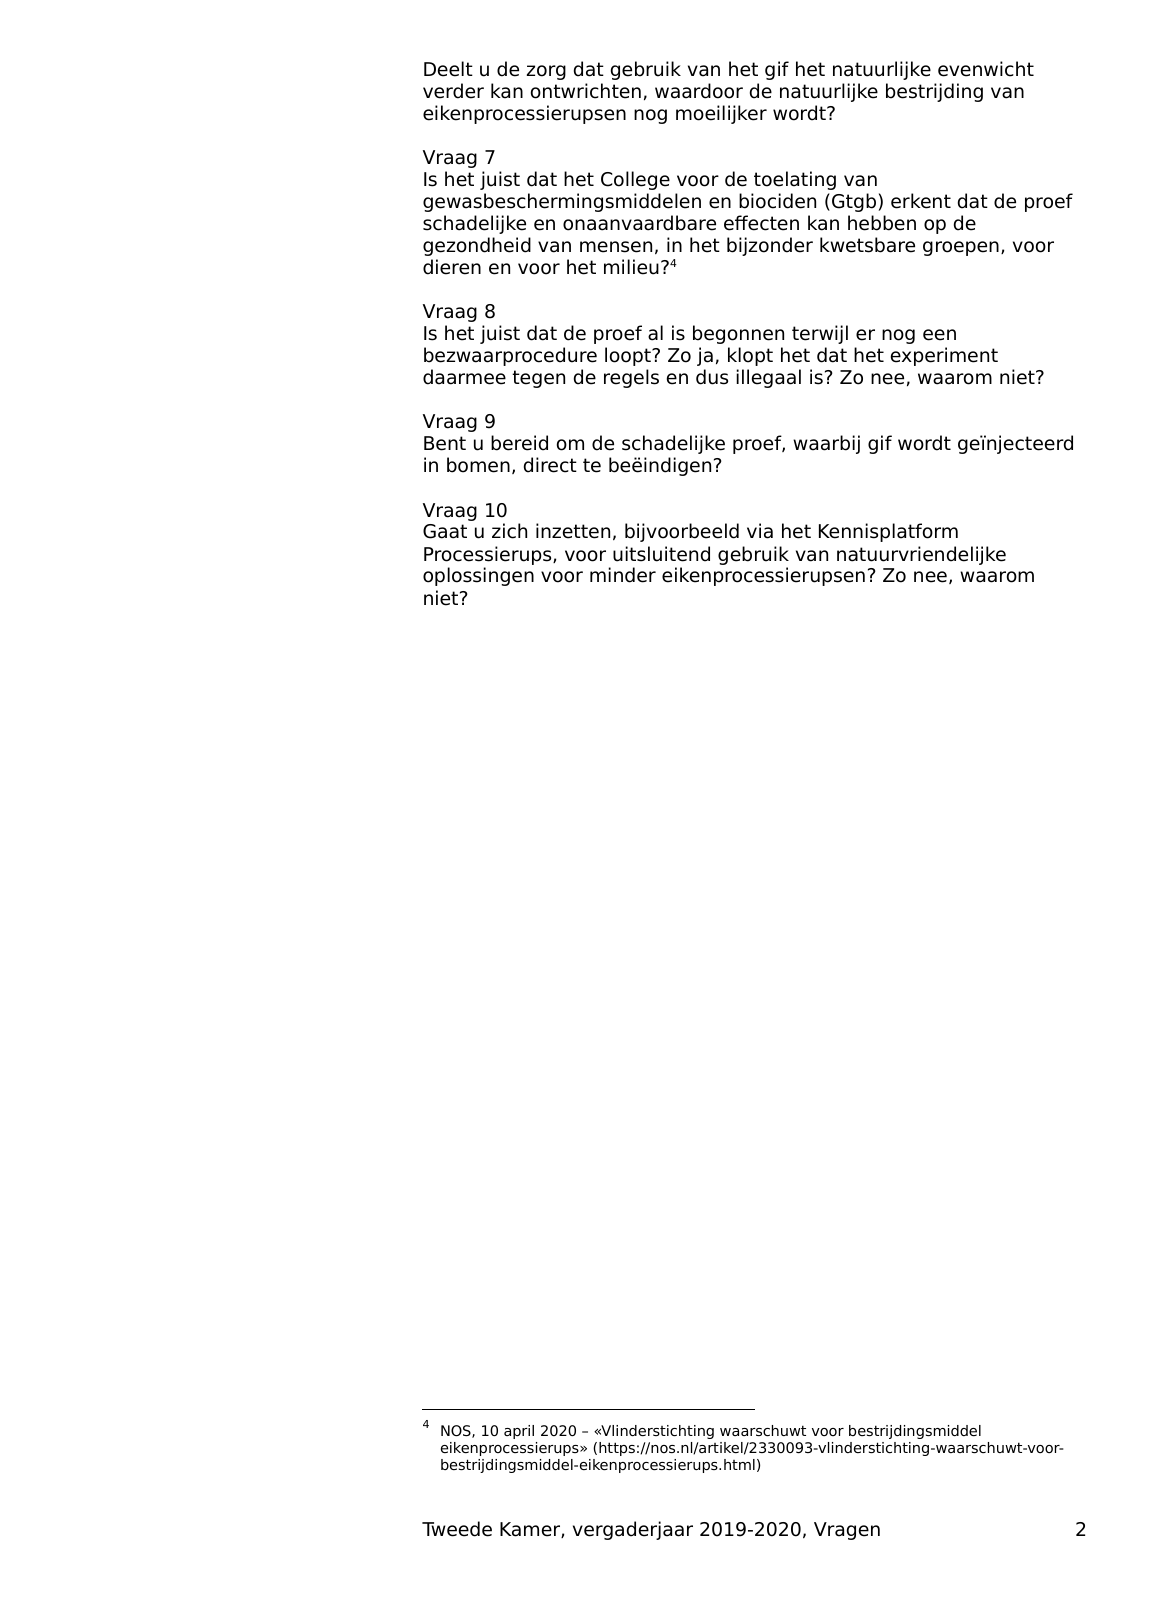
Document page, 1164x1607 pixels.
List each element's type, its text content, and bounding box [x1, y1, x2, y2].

text Gaat u zich inzetten, bijvoorbeeld via het Kennisplatform Processierups, voor uitsluitend gebruik van natuurvriendelijke oplossingen voor minder eikenprocessierupsen? Zo nee, waarom niet? [422, 521, 1087, 609]
text Vraag 8 [422, 301, 1087, 323]
text Is het juist dat het College voor de toelating van gewasbeschermingsmiddelen en biociden (Gtgb) erkent dat de proef schadelijke en onaanvaardbare effecten kan hebben op de gezondheid van mensen, in het bijzonder kwetsbare groepen, voor dieren en voor het milieu? [422, 169, 1087, 279]
text NOS, 10 april 2020 – «Vlinderstichting waarschuwt voor bestrijdingsmiddel eikenprocessierups» (https://nos.nl/artikel/2330093-vlinderstichting-waarschuwt-voor-bestrijdingsmiddel-eikenprocessierups.html) [422, 1418, 1087, 1474]
text Bent u bereid om de schadelijke proef, waarbij gif wordt geïnjecteerd in bomen, direct te beëindigen? [422, 433, 1087, 477]
text Vraag 7 [422, 147, 1087, 169]
text Vraag 10 [422, 499, 1087, 521]
text Deelt u de zorg dat gebruik van het gif het natuurlijke evenwicht verder kan ontwrichten, waardoor de natuurlijke bestrijding van eikenprocessierupsen nog moeilijker wordt? [422, 59, 1087, 125]
text Is het juist dat de proef al is begonnen terwijl er nog een bezwaarprocedure loopt? Zo ja, klopt het dat het experiment daarmee tegen de regels en dus illegaal is? Zo nee, waarom niet? [422, 323, 1087, 389]
text Vraag 9 [422, 411, 1087, 433]
